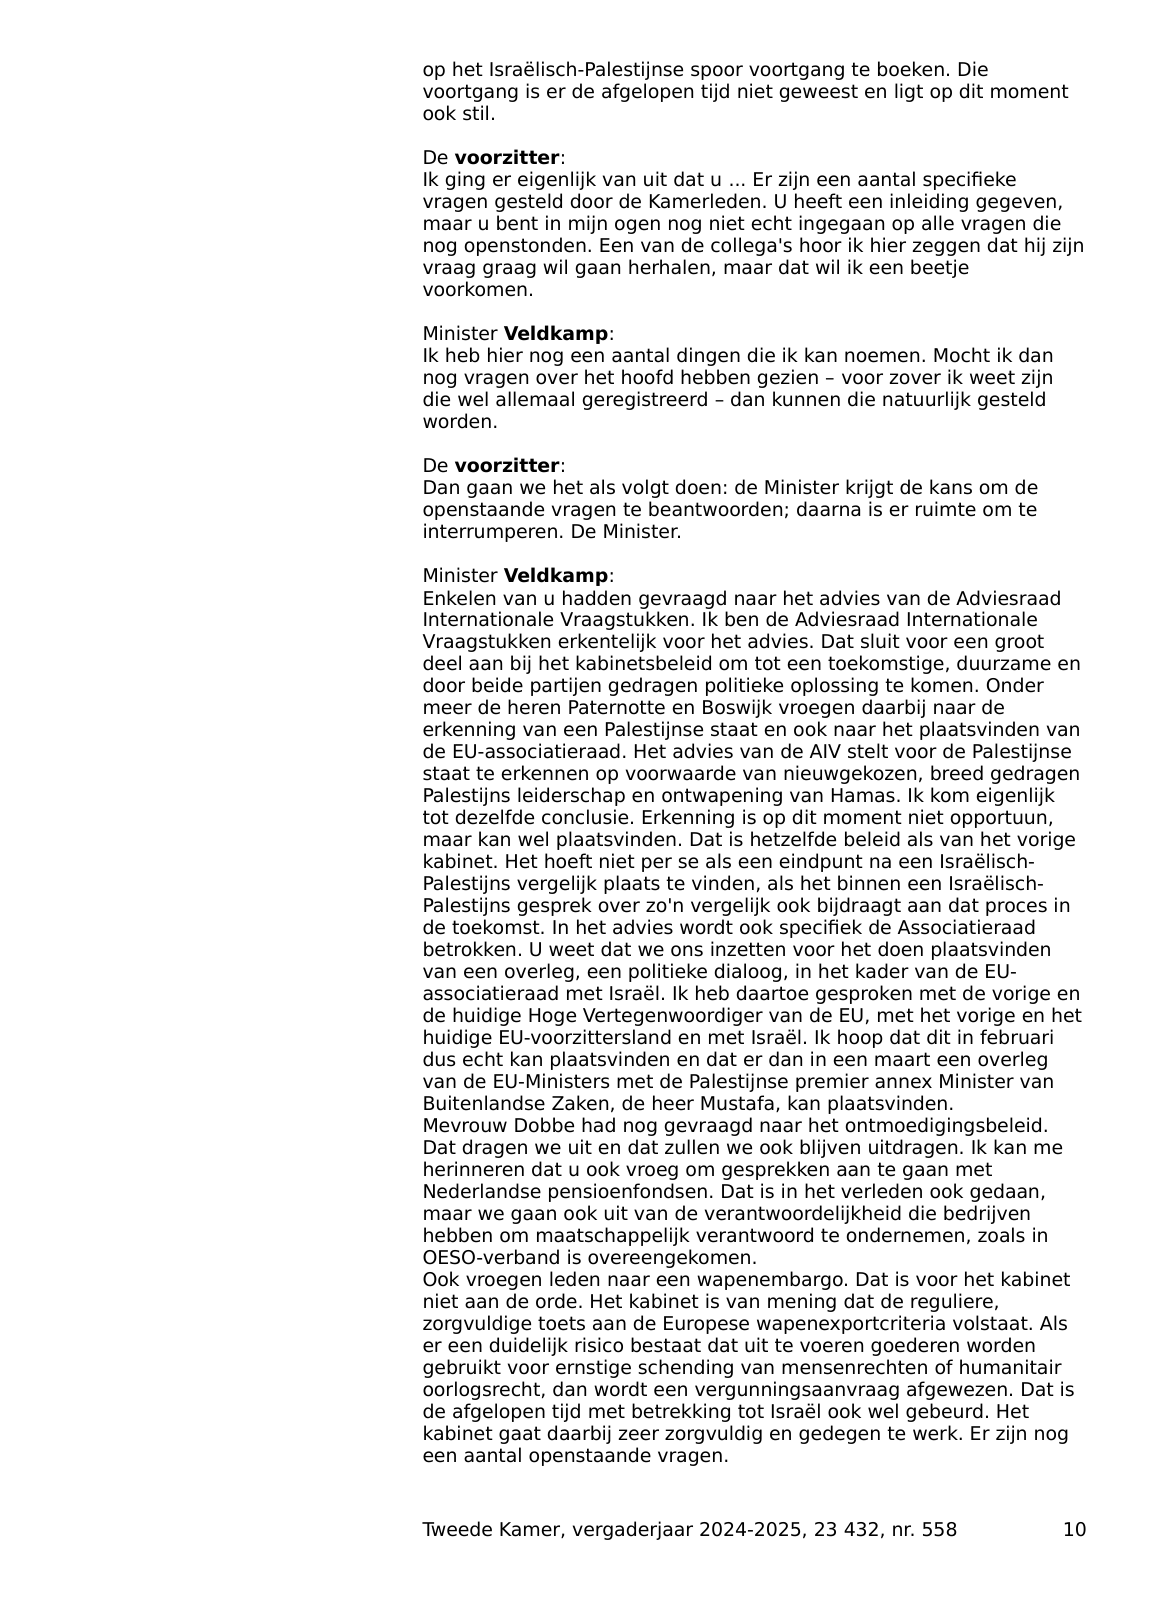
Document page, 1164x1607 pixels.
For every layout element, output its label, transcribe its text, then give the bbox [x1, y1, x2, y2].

text Ik heb hier nog een aantal dingen die ik kan noemen. Mocht ik dan nog vragen over het hoofd hebben gezien – voor zover ik weet zijn die wel allemaal geregistreerd – dan kunnen die natuurlijk gesteld worden. [422, 345, 1087, 433]
text Dan gaan we het als volgt doen: de Minister krijgt de kans om de openstaande vragen te beantwoorden; daarna is er ruimte om te interrumperen. De Minister. [422, 477, 1087, 543]
text Mevrouw Dobbe had nog gevraagd naar het ontmoedigingsbeleid. Dat dragen we uit en dat zullen we ook blijven uitdragen. Ik kan me herinneren dat u ook vroeg om gesprekken aan te gaan met Nederlandse pensioenfondsen. Dat is in het verleden ook gedaan, maar we gaan ook uit van de verantwoordelijkheid die bedrijven hebben om maatschappelijk verantwoord te ondernemen, zoals in OESO-verband is overeengekomen. [422, 1115, 1087, 1269]
text Minister Veldkamp: [422, 565, 1087, 587]
text Enkelen van u hadden gevraagd naar het advies van de Adviesraad Internationale Vraagstukken. Ik ben de Adviesraad Internationale Vraagstukken erkentelijk voor het advies. Dat sluit voor een groot deel aan bij het kabinetsbeleid om tot een toekomstige, duurzame en door beide partijen gedragen politieke oplossing te komen. Onder meer de heren Paternotte en Boswijk vroegen daarbij naar de erkenning van een Palestijnse staat en ook naar het plaatsvinden van de EU-associatieraad. Het advies van de AIV stelt voor de Palestijnse staat te erkennen op voorwaarde van nieuwgekozen, breed gedragen Palestijns leiderschap en ontwapening van Hamas. Ik kom eigenlijk tot dezelfde conclusie. Erkenning is op dit moment niet opportuun, maar kan wel plaatsvinden. Dat is hetzelfde beleid als van het vorige kabinet. Het hoeft niet per se als een eindpunt na een Israëlisch-Palestijns vergelijk plaats te vinden, als het binnen een Israëlisch-Palestijns gesprek over zo'n vergelijk ook bijdraagt aan dat proces in de toekomst. In het advies wordt ook specifiek de Associatieraad betrokken. U weet dat we ons inzetten voor het doen plaatsvinden van een overleg, een politieke dialoog, in het kader van de EU-associatieraad met Israël. Ik heb daartoe gesproken met de vorige en de huidige Hoge Vertegenwoordiger van de EU, met het vorige en het huidige EU-voorzittersland en met Israël. Ik hoop dat dit in februari dus echt kan plaatsvinden en dat er dan in een maart een overleg van de EU-Ministers met de Palestijnse premier annex Minister van Buitenlandse Zaken, de heer Mustafa, kan plaatsvinden. [422, 587, 1087, 1115]
text Ik ging er eigenlijk van uit dat u ... Er zijn een aantal specifieke vragen gesteld door de Kamerleden. U heeft een inleiding gegeven, maar u bent in mijn ogen nog niet echt ingegaan op alle vragen die nog openstonden. Een van de collega's hoor ik hier zeggen dat hij zijn vraag graag wil gaan herhalen, maar dat wil ik een beetje voorkomen. [422, 169, 1087, 301]
text De voorzitter: [422, 147, 1087, 169]
text Ook vroegen leden naar een wapenembargo. Dat is voor het kabinet niet aan de orde. Het kabinet is van mening dat de reguliere, zorgvuldige toets aan de Europese wapenexportcriteria volstaat. Als er een duidelijk risico bestaat dat uit te voeren goederen worden gebruikt voor ernstige schending van mensenrechten of humanitair oorlogsrecht, dan wordt een vergunningsaanvraag afgewezen. Dat is de afgelopen tijd met betrekking tot Israël ook wel gebeurd. Het kabinet gaat daarbij zeer zorgvuldig en gedegen te werk. Er zijn nog een aantal openstaande vragen. [422, 1269, 1087, 1467]
text De voorzitter: [422, 455, 1087, 477]
text Minister Veldkamp: [422, 323, 1087, 345]
text op het Israëlisch-Palestijnse spoor voortgang te boeken. Die voortgang is er de afgelopen tijd niet geweest en ligt op dit moment ook stil. [422, 59, 1087, 125]
